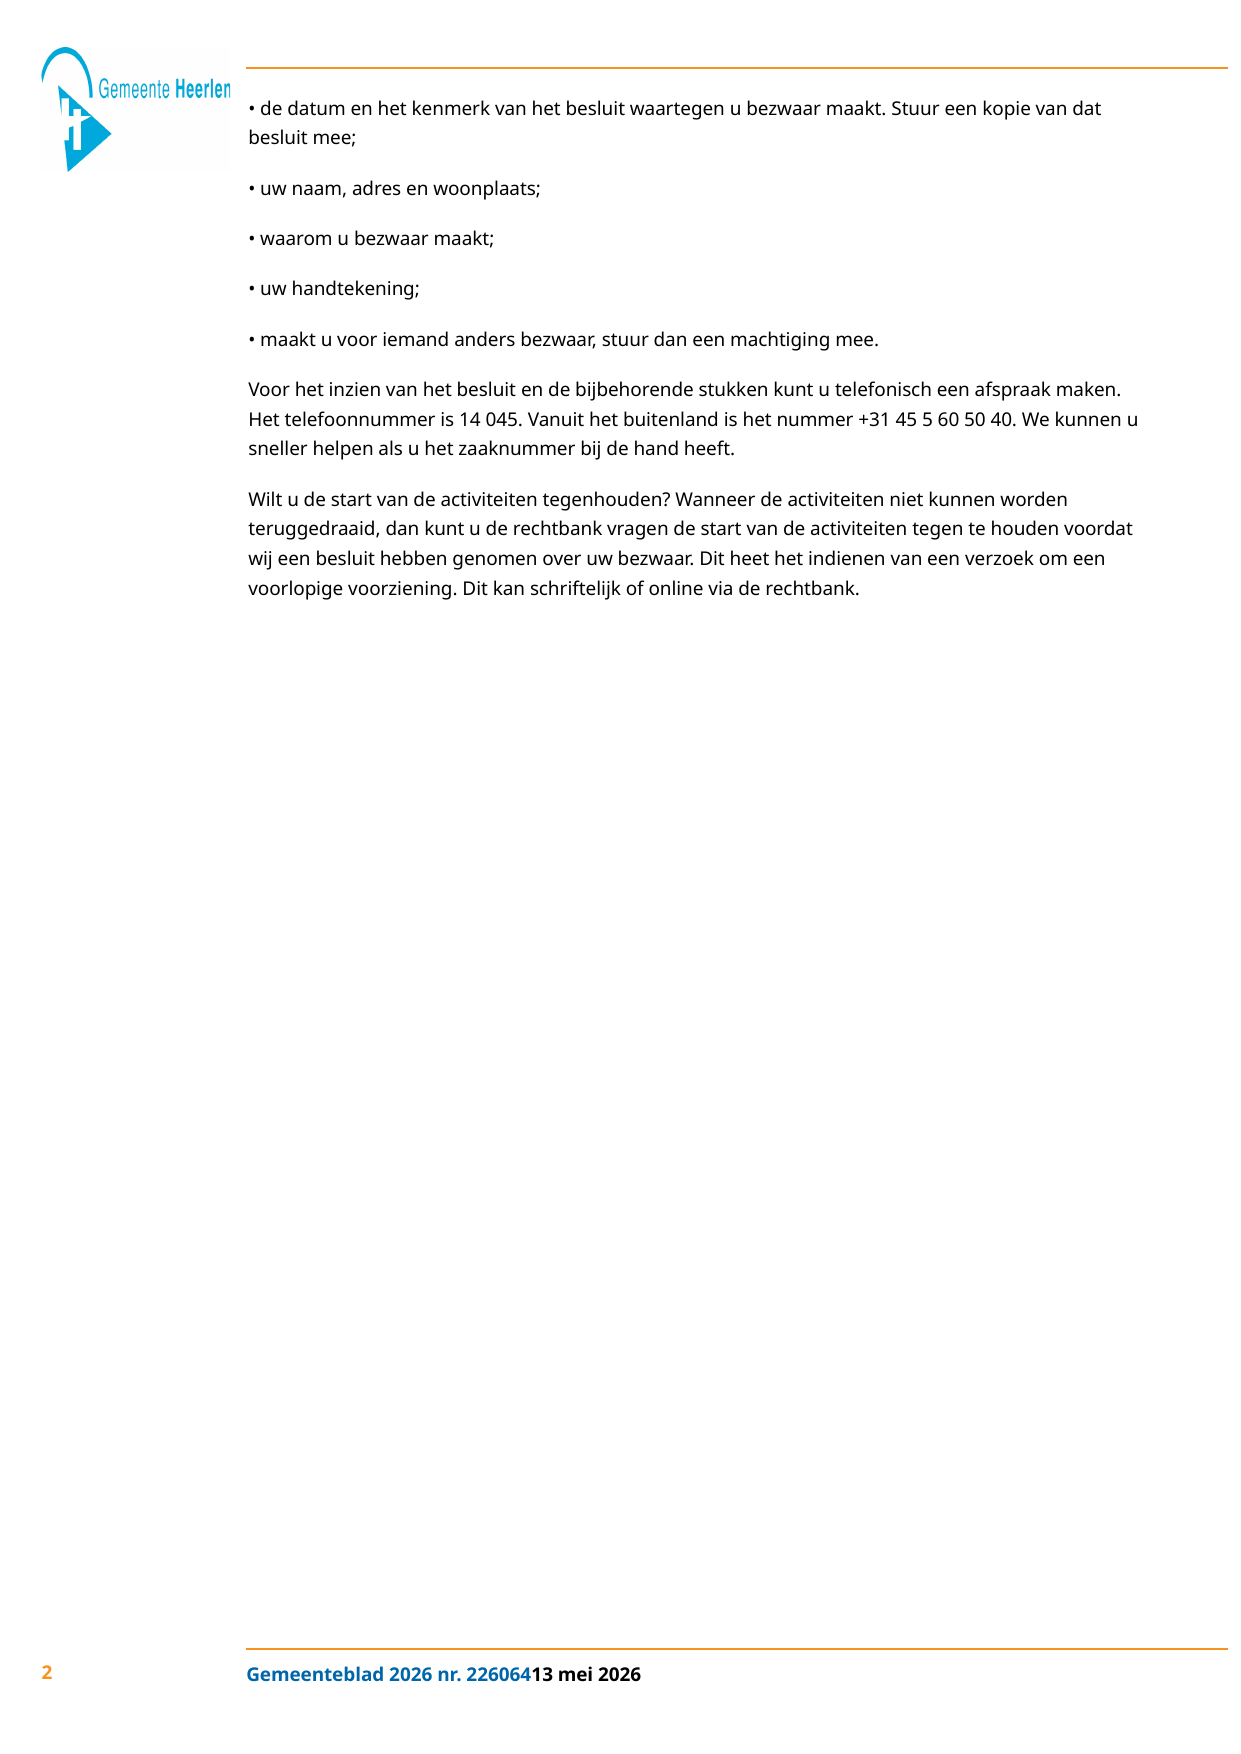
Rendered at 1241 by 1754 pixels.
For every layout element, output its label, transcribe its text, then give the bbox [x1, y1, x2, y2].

text • uw handtekening; [248, 276, 1152, 301]
picture [41, 47, 231, 172]
text Wilt u de start van de activiteiten tegenhouden? Wanneer de activiteiten niet kunnen worden teruggedraaid, dan kunt u de rechtbank vragen de start van de activiteiten tegen te houden voordat wij een besluit hebben genomen over uw bezwaar. Dit heet het indienen van een verzoek om een voorlopige voorziening. Dit kan schriftelijk of online via de rechtbank. [248, 486, 1152, 601]
text • de datum en het kenmerk van het besluit waartegen u bezwaar maakt. Stuur een kopie van dat besluit mee; [248, 95, 1152, 150]
text Voor het inzien van het besluit en de bijbehorende stukken kunt u telefonisch een afspraak maken. Het telefoonnummer is 14 045. Vanuit het buitenland is het nummer +31 45 5 60 50 40. We kunnen u sneller helpen als u het zaaknummer bij de hand heeft. [248, 376, 1152, 461]
picture [41, 47, 59, 70]
text • maakt u voor iemand anders bezwaar, stuur dan een machtiging mee. [248, 326, 1152, 352]
text • uw naam, adres en woonplaats; [248, 175, 1152, 201]
text • waarom u bezwaar maakt; [248, 225, 1152, 251]
